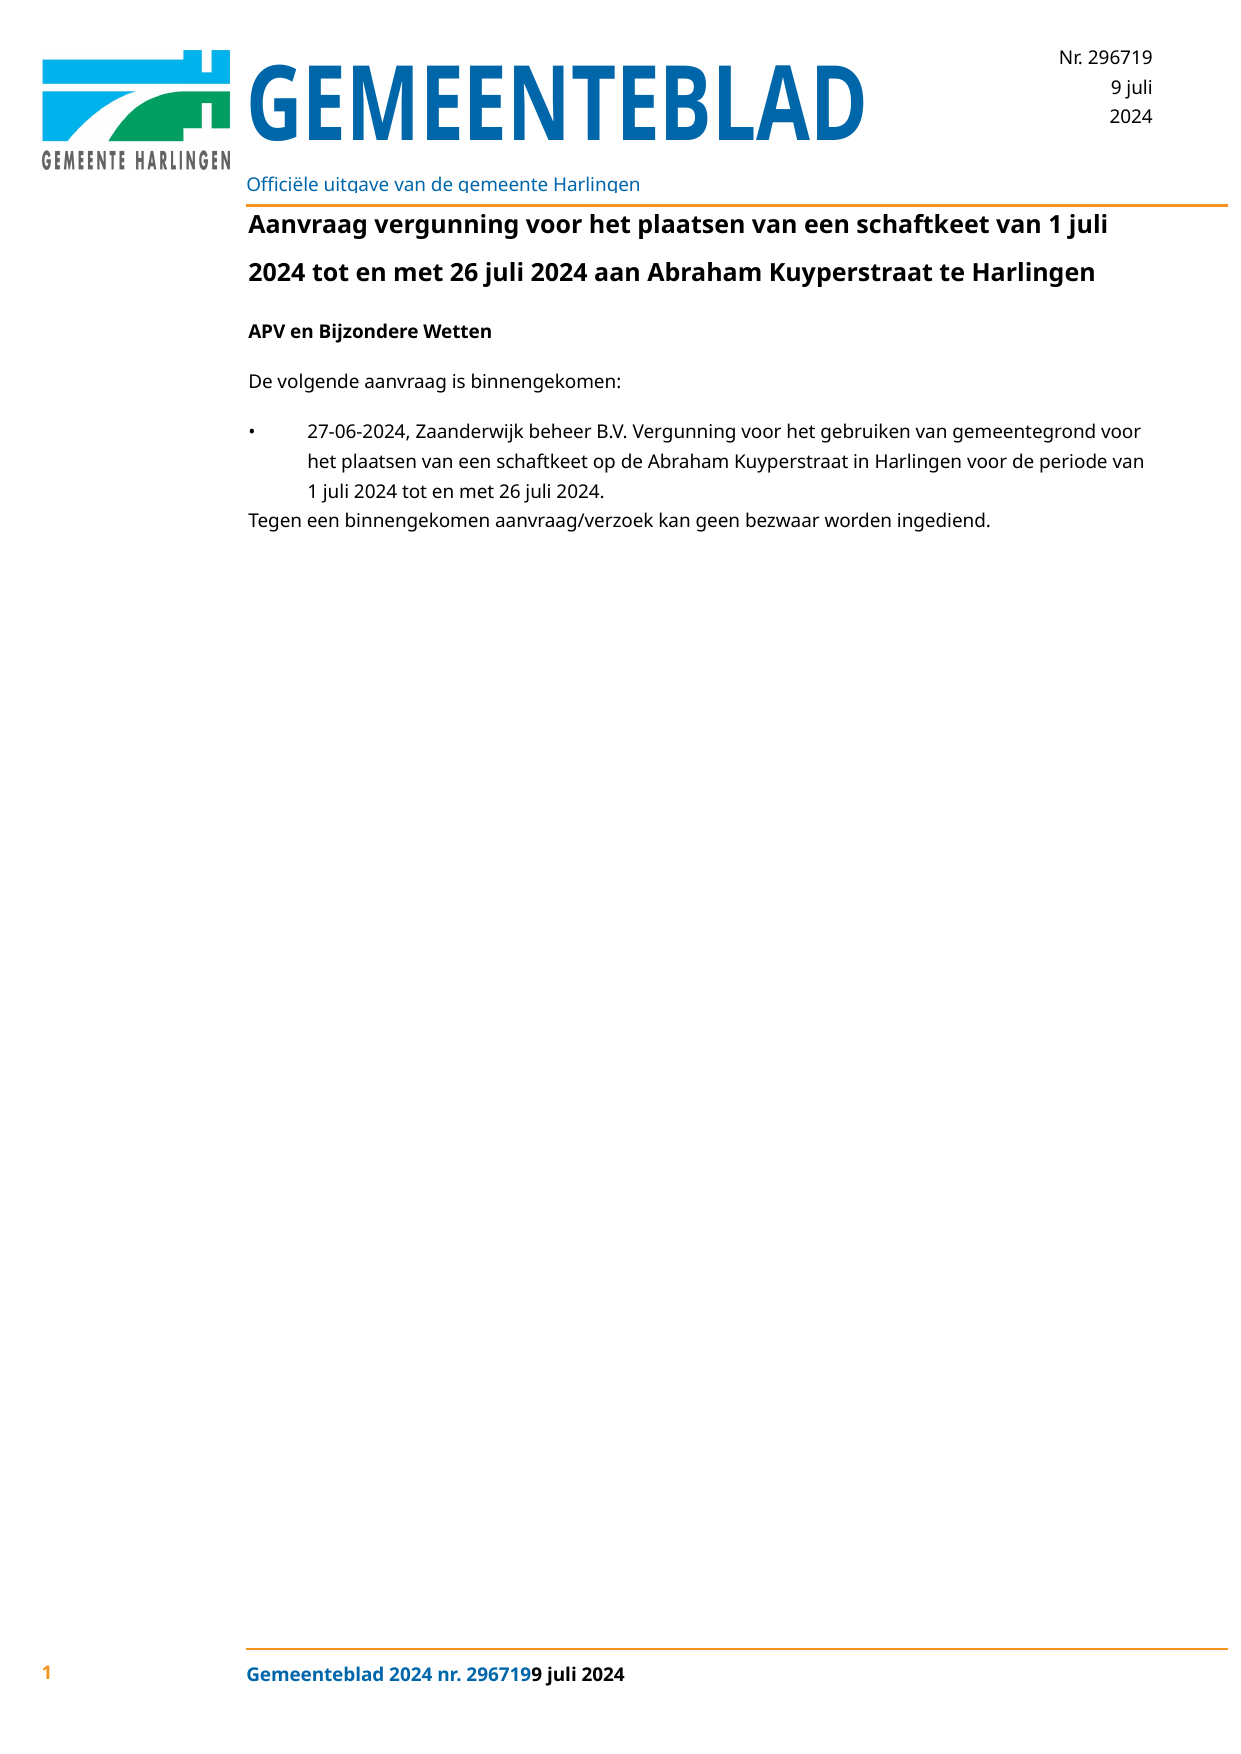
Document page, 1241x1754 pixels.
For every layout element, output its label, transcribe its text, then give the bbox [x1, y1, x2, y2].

picture [41, 47, 231, 172]
list 27-06-2024, Zaanderwijk beheer B.V. Vergunning voor het gebruiken van gemeentegrond voor het plaatsen van een schaftkeet op de Abraham Kuyperstraat in Harlingen voor de periode van 1 juli 2024 tot en met 26 juli 2024. [248, 419, 1152, 504]
text Aanvraag vergunning voor het plaatsen van een schaftkeet van 1 juli 2024 tot en met 26 juli 2024 aan Abraham Kuyperstraat te Harlingen [248, 207, 1152, 288]
text Tegen een binnengekomen aanvraag/verzoek kan geen bezwaar worden ingediend. [248, 507, 1152, 533]
text De volgende aanvraag is binnengekomen: [248, 368, 1152, 394]
text APV en Bijzondere Wetten [248, 318, 1152, 344]
